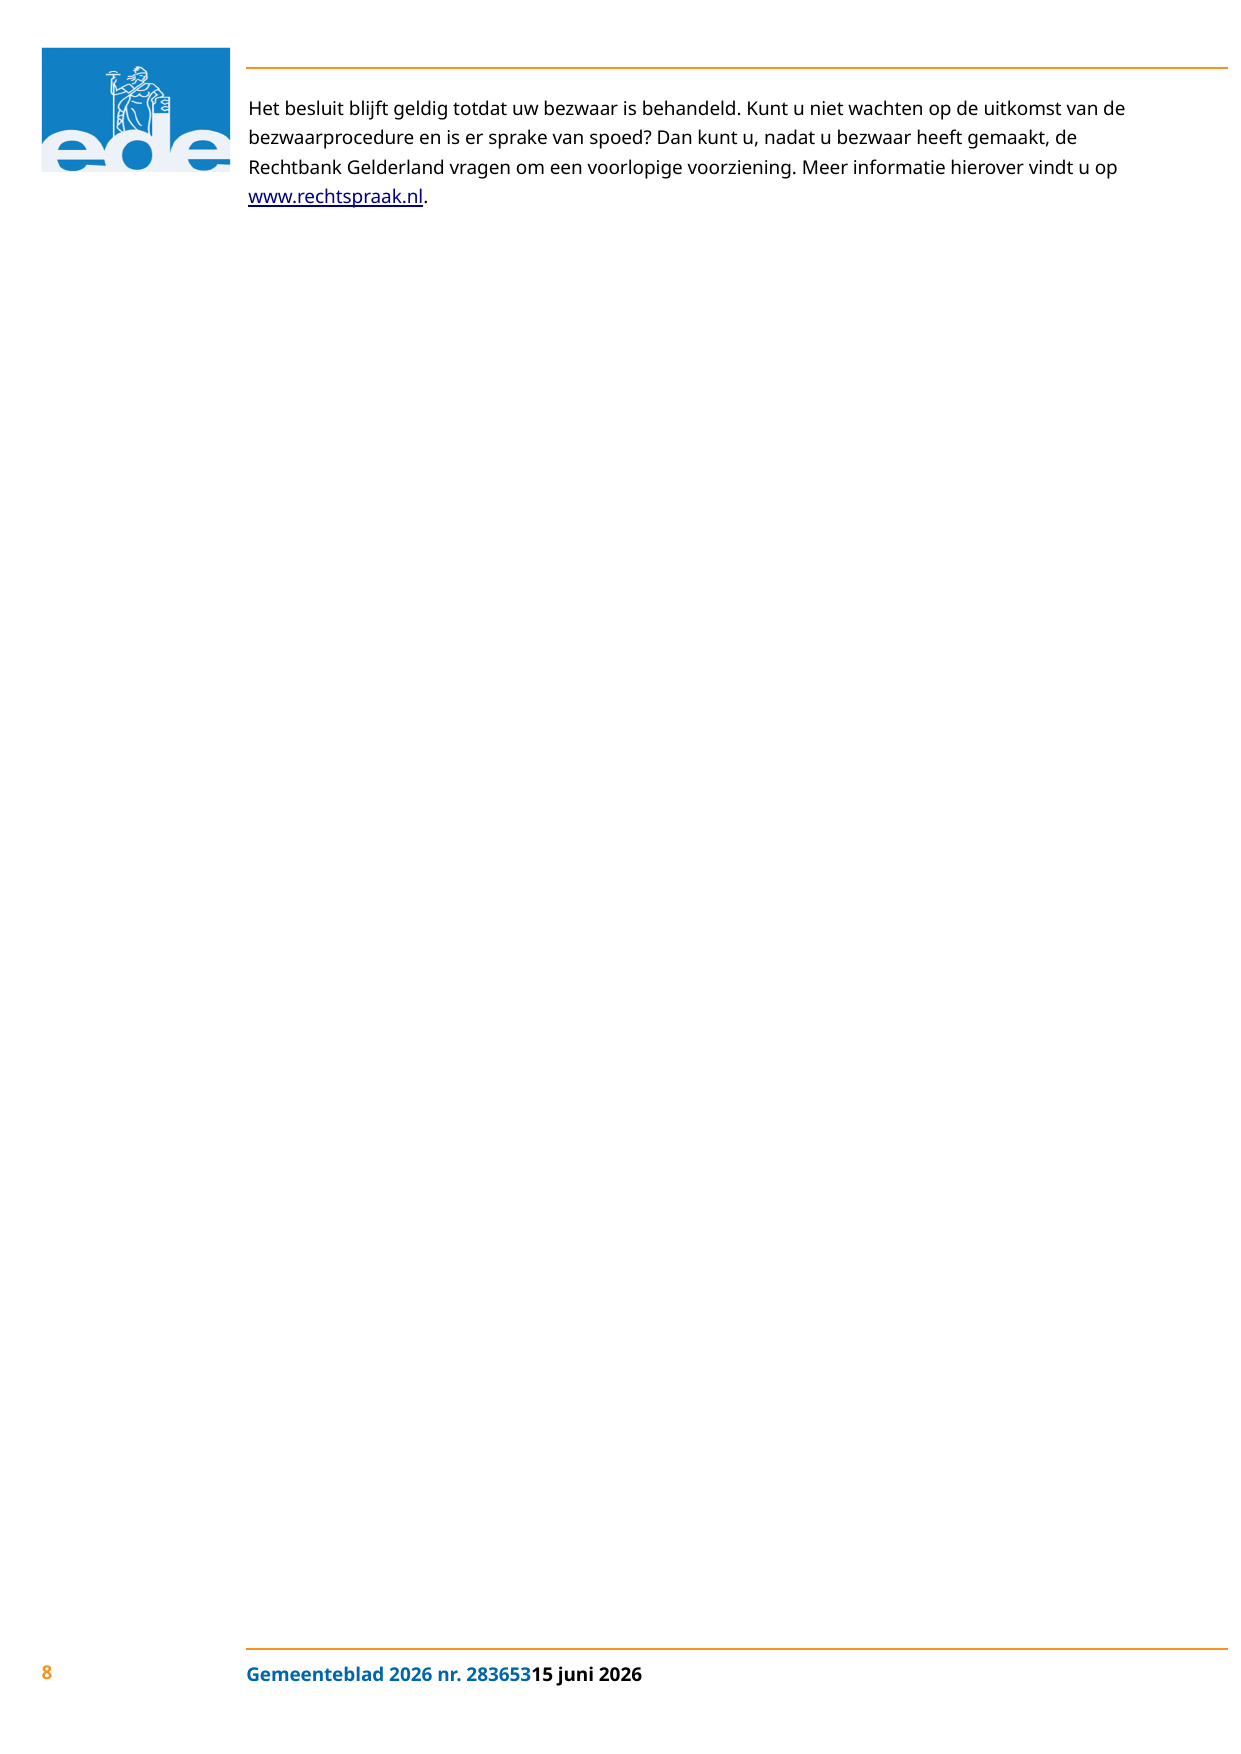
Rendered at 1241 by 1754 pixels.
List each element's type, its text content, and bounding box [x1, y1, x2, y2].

picture [41, 47, 231, 172]
text Het besluit blijft geldig totdat uw bezwaar is behandeld. Kunt u niet wachten op de uitkomst van de bezwaarprocedure en is er sprake van spoed? Dan kunt u, nadat u bezwaar heeft gemaakt, de Rechtbank Gelderland vragen om een voorlopige voorziening. Meer informatie hierover vindt u op www.rechtspraak.nl. [248, 95, 1152, 209]
